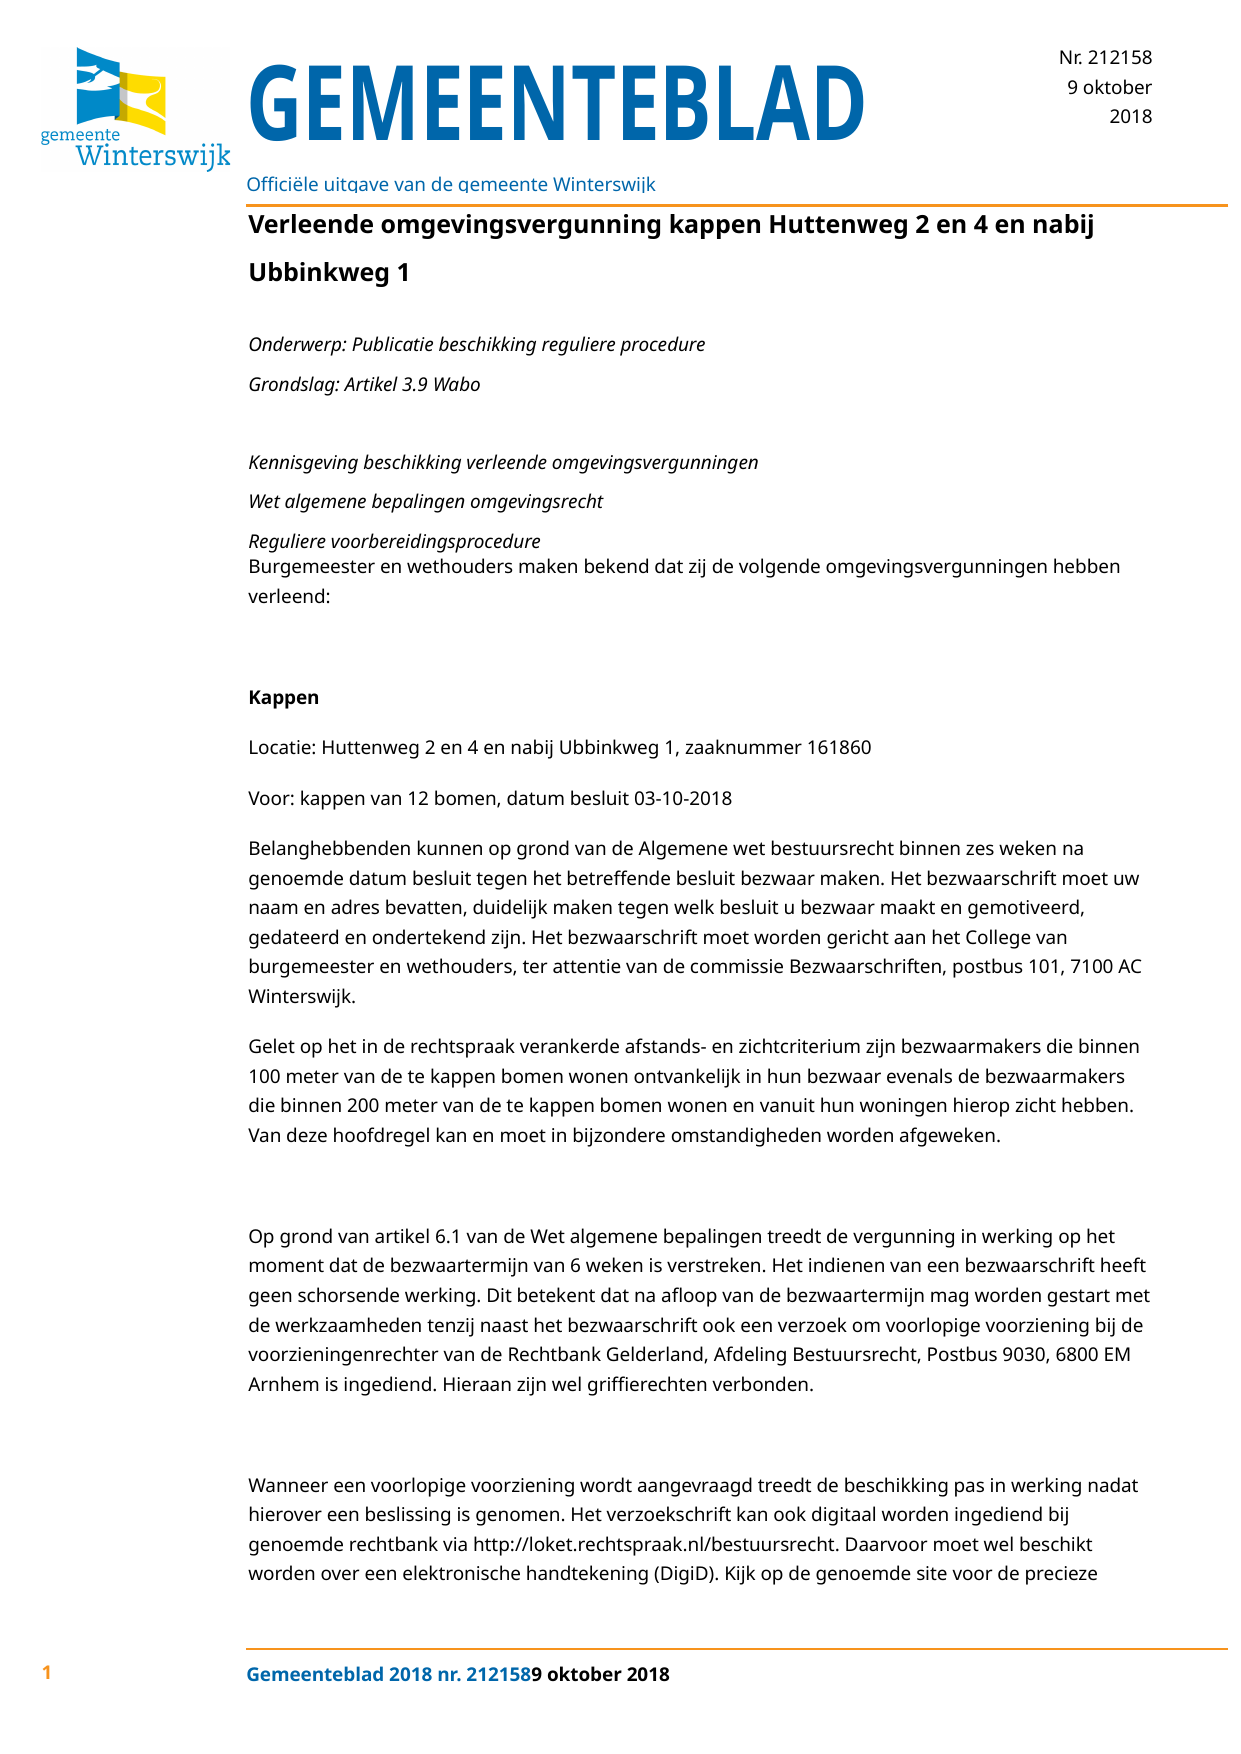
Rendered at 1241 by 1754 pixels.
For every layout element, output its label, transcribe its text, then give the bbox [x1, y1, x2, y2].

picture [41, 47, 231, 172]
text Verleende omgevingsvergunning kappen Huttenweg 2 en 4 en nabij Ubbinkweg 1 [248, 207, 1152, 288]
text Op grond van artikel 6.1 van de Wet algemene bepalingen treedt de vergunning in werking op het moment dat de bezwaartermijn van 6 weken is verstreken. Het indienen van een bezwaarschrift heeft geen schorsende werking. Dit betekent dat na afloop van de bezwaartermijn mag worden gestart met de werkzaamheden tenzij naast het bezwaarschrift ook een verzoek om voorlopige voorziening bij de voorzieningenrechter van de Rechtbank Gelderland, Afdeling Bestuursrecht, Postbus 9030, 6800 EM Arnhem is ingediend. Hieraan zijn wel griffierechten verbonden. [248, 1223, 1152, 1397]
text Wanneer een voorlopige voorziening wordt aangevraagd treedt de beschikking pas in werking nadat hierover een beslissing is genomen. Het verzoekschrift kan ook digitaal worden ingediend bij genoemde rechtbank via http://loket.rechtspraak.nl/bestuursrecht. Daarvoor moet wel beschikt worden over een elektronische handtekening (DigiD). Kijk op de genoemde site voor de precieze [248, 1472, 1152, 1586]
text Locatie: Huttenweg 2 en 4 en nabij Ubbinkweg 1, zaaknummer 161860 [248, 734, 1152, 760]
text Burgemeester en wethouders maken bekend dat zij de volgende omgevingsvergunningen hebben verleend: [248, 553, 1152, 609]
text Grondslag: Artikel 3.9 Wabo [248, 371, 1152, 396]
text Wet algemene bepalingen omgevingsrecht [248, 488, 1152, 514]
text Onderwerp: Publicatie beschikking reguliere procedure [248, 331, 1152, 357]
text Belanghebbenden kunnen op grond van de Algemene wet bestuursrecht binnen zes weken na genoemde datum besluit tegen het betreffende besluit bezwaar maken. Het bezwaarschrift moet uw naam en adres bevatten, duidelijk maken tegen welk besluit u bezwaar maakt en gemotiveerd, gedateerd en ondertekend zijn. Het bezwaarschrift moet worden gericht aan het College van burgemeester en wethouders, ter attentie van de commissie Bezwaarschriften, postbus 101, 7100 AC Winterswijk. [248, 835, 1152, 1009]
text Reguliere voorbereidingsprocedure [248, 528, 1152, 553]
picture [225, 153, 231, 162]
text Voor: kappen van 12 bomen, datum besluit 03-10-2018 [248, 785, 1152, 811]
text Kappen [248, 684, 1152, 710]
text Gelet op het in de rechtspraak verankerde afstands- en zichtcriterium zijn bezwaarmakers die binnen 100 meter van de te kappen bomen wonen ontvankelijk in hun bezwaar evenals de bezwaarmakers die binnen 200 meter van de te kappen bomen wonen en vanuit hun woningen hierop zicht hebben. Van deze hoofdregel kan en moet in bijzondere omstandigheden worden afgeweken. [248, 1033, 1152, 1148]
text Kennisgeving beschikking verleende omgevingsvergunningen [248, 449, 1152, 475]
